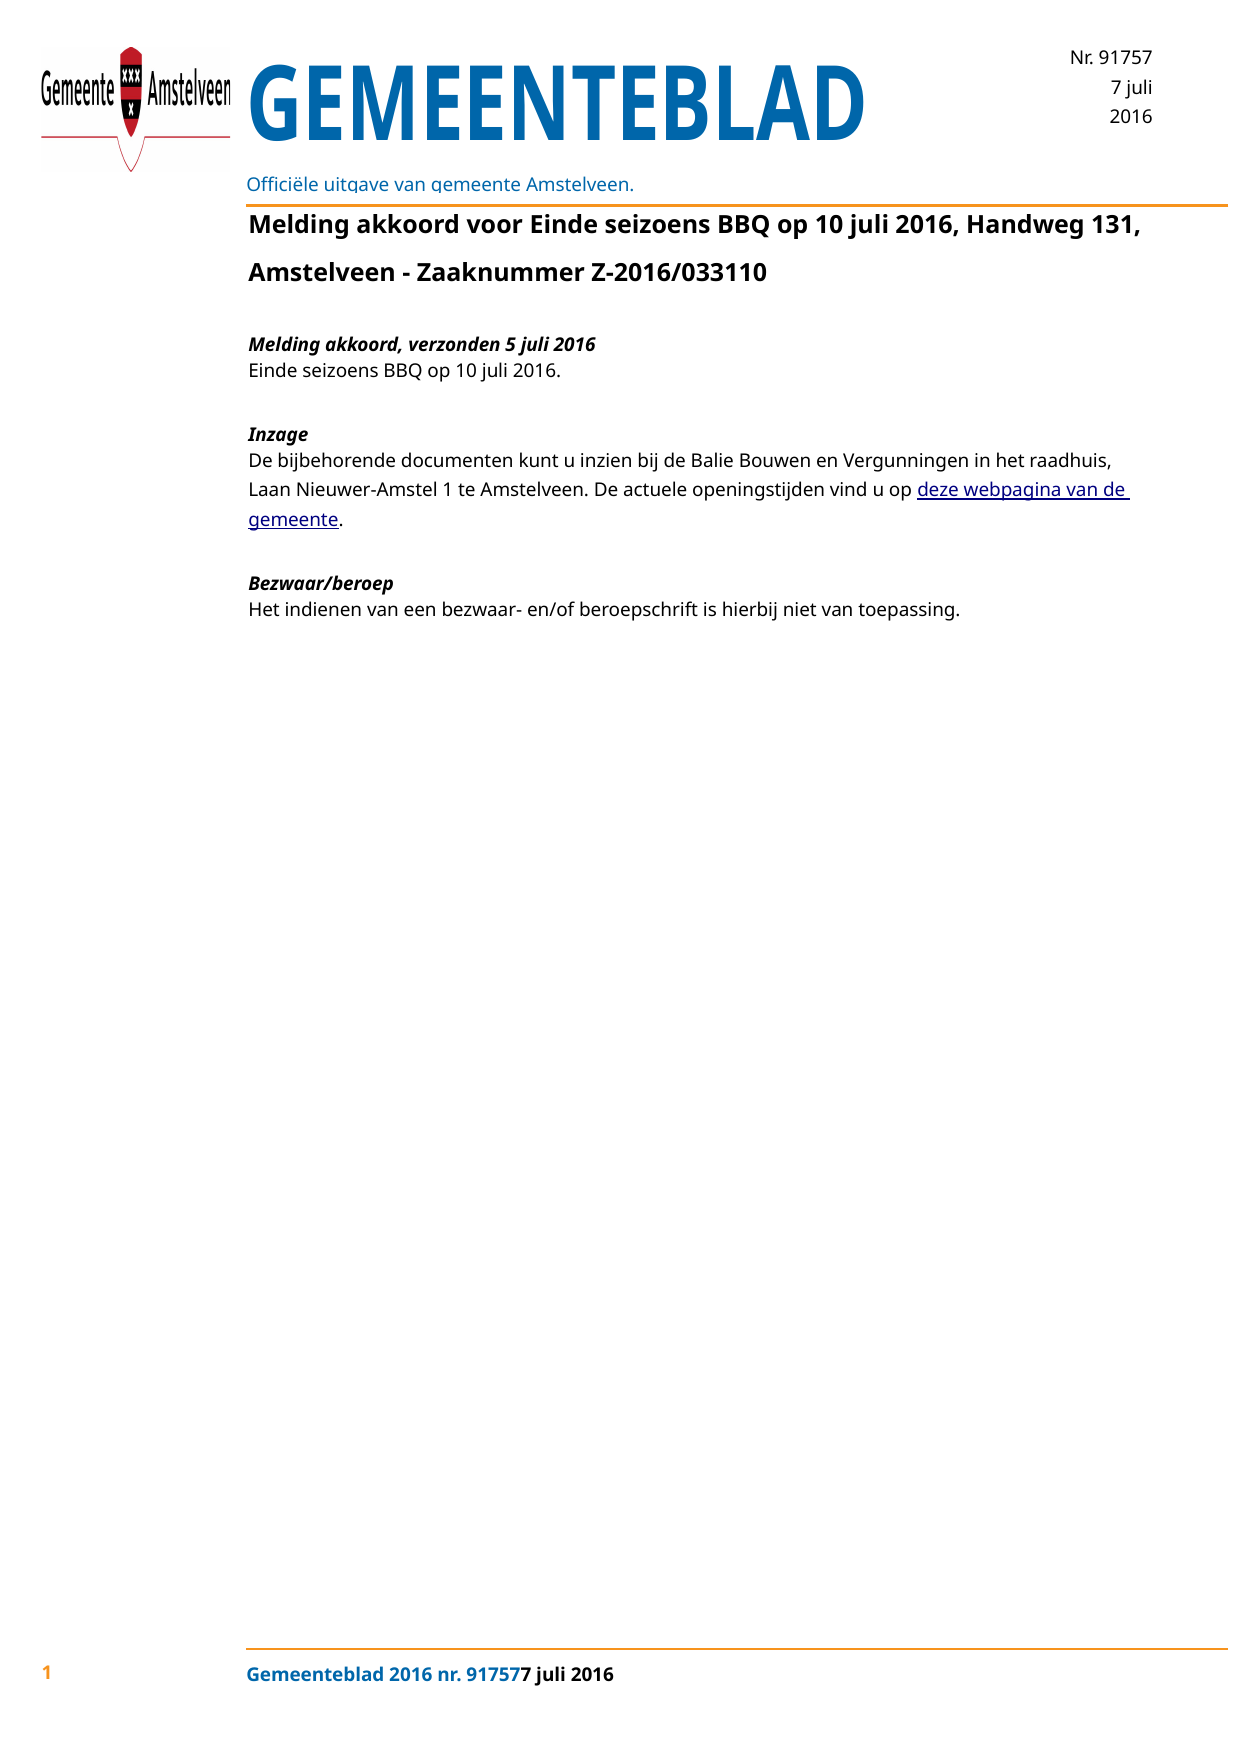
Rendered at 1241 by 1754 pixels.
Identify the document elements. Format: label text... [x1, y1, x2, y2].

text De bijbehorende documenten kunt u inzien bij de Balie Bouwen en Vergunningen in het raadhuis, Laan Nieuwer-Amstel 1 te Amstelveen. De actuele openingstijden vind u op deze webpagina van de gemeente. [248, 447, 1152, 532]
text Het indienen van een bezwaar- en/of beroepschrift is hierbij niet van toepassing. [248, 596, 1152, 621]
text Inzage [248, 421, 1152, 447]
picture [41, 47, 231, 172]
text Bezwaar/beroep [248, 570, 1152, 596]
text Melding akkoord voor Einde seizoens BBQ op 10 juli 2016, Handweg 131, Amstelveen - Zaaknummer Z-2016/033110 [248, 207, 1152, 288]
text Melding akkoord, verzonden 5 juli 2016 [248, 331, 1152, 357]
text Einde seizoens BBQ op 10 juli 2016. [248, 357, 1152, 383]
